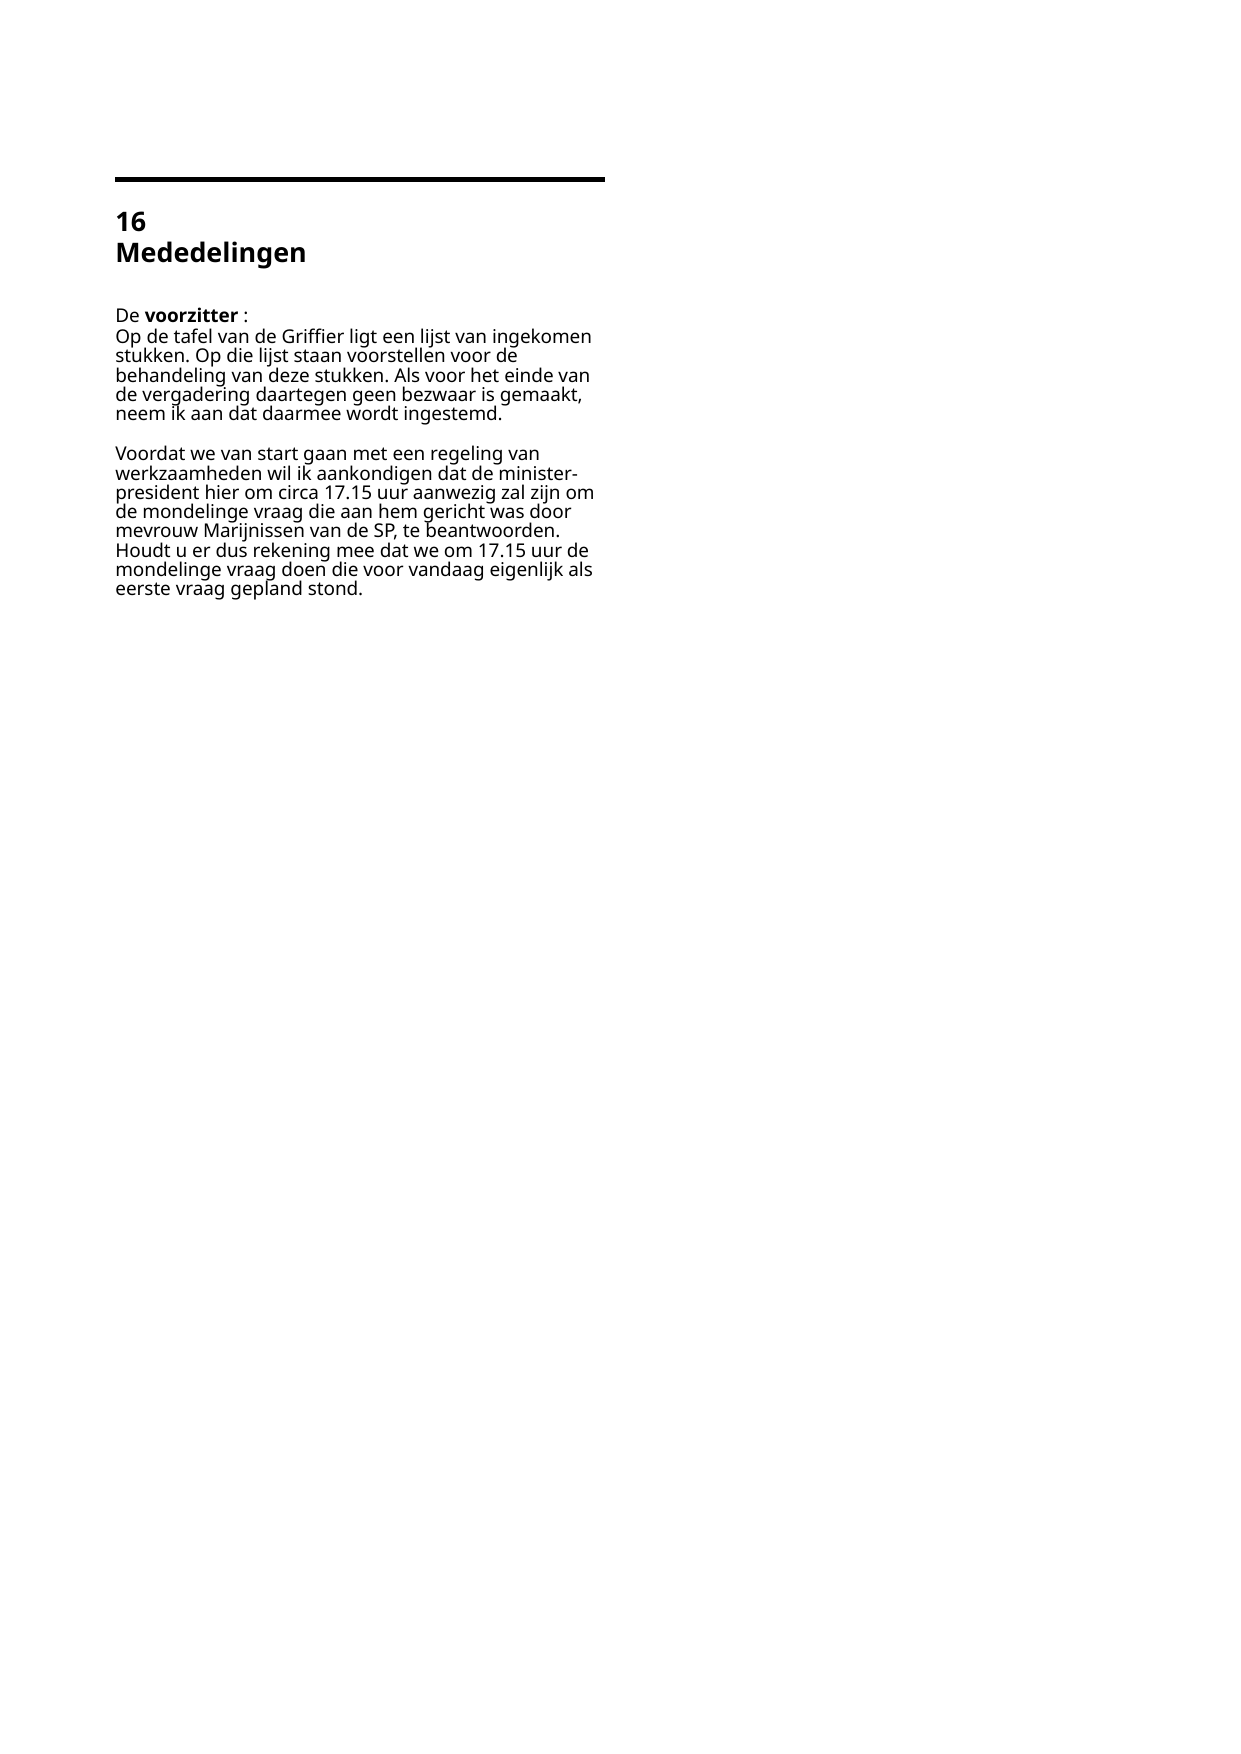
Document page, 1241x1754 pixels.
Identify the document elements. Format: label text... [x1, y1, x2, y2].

text De voorzitter : [115, 302, 605, 328]
text Op de tafel van de Griffier ligt een lijst van ingekomen stukken. Op die lijst staan voorstellen voor de behandeling van deze stukken. Als voor het einde van de vergadering daartegen geen bezwaar is gemaakt, neem ik aan dat daarmee wordt ingestemd. [115, 328, 605, 424]
text Mededelingen [115, 239, 605, 283]
text Voordat we van start gaan met een regeling van werkzaamheden wil ik aankondigen dat de minister-president hier om circa 17.15 uur aanwezig zal zijn om de mondelinge vraag die aan hem gericht was door mevrouw Marijnissen van de SP, te beantwoorden. Houdt u er dus rekening mee dat we om 17.15 uur de mondelinge vraag doen die voor vandaag eigenlijk als eerste vraag gepland stond. [115, 445, 605, 599]
text 16 [115, 203, 605, 239]
